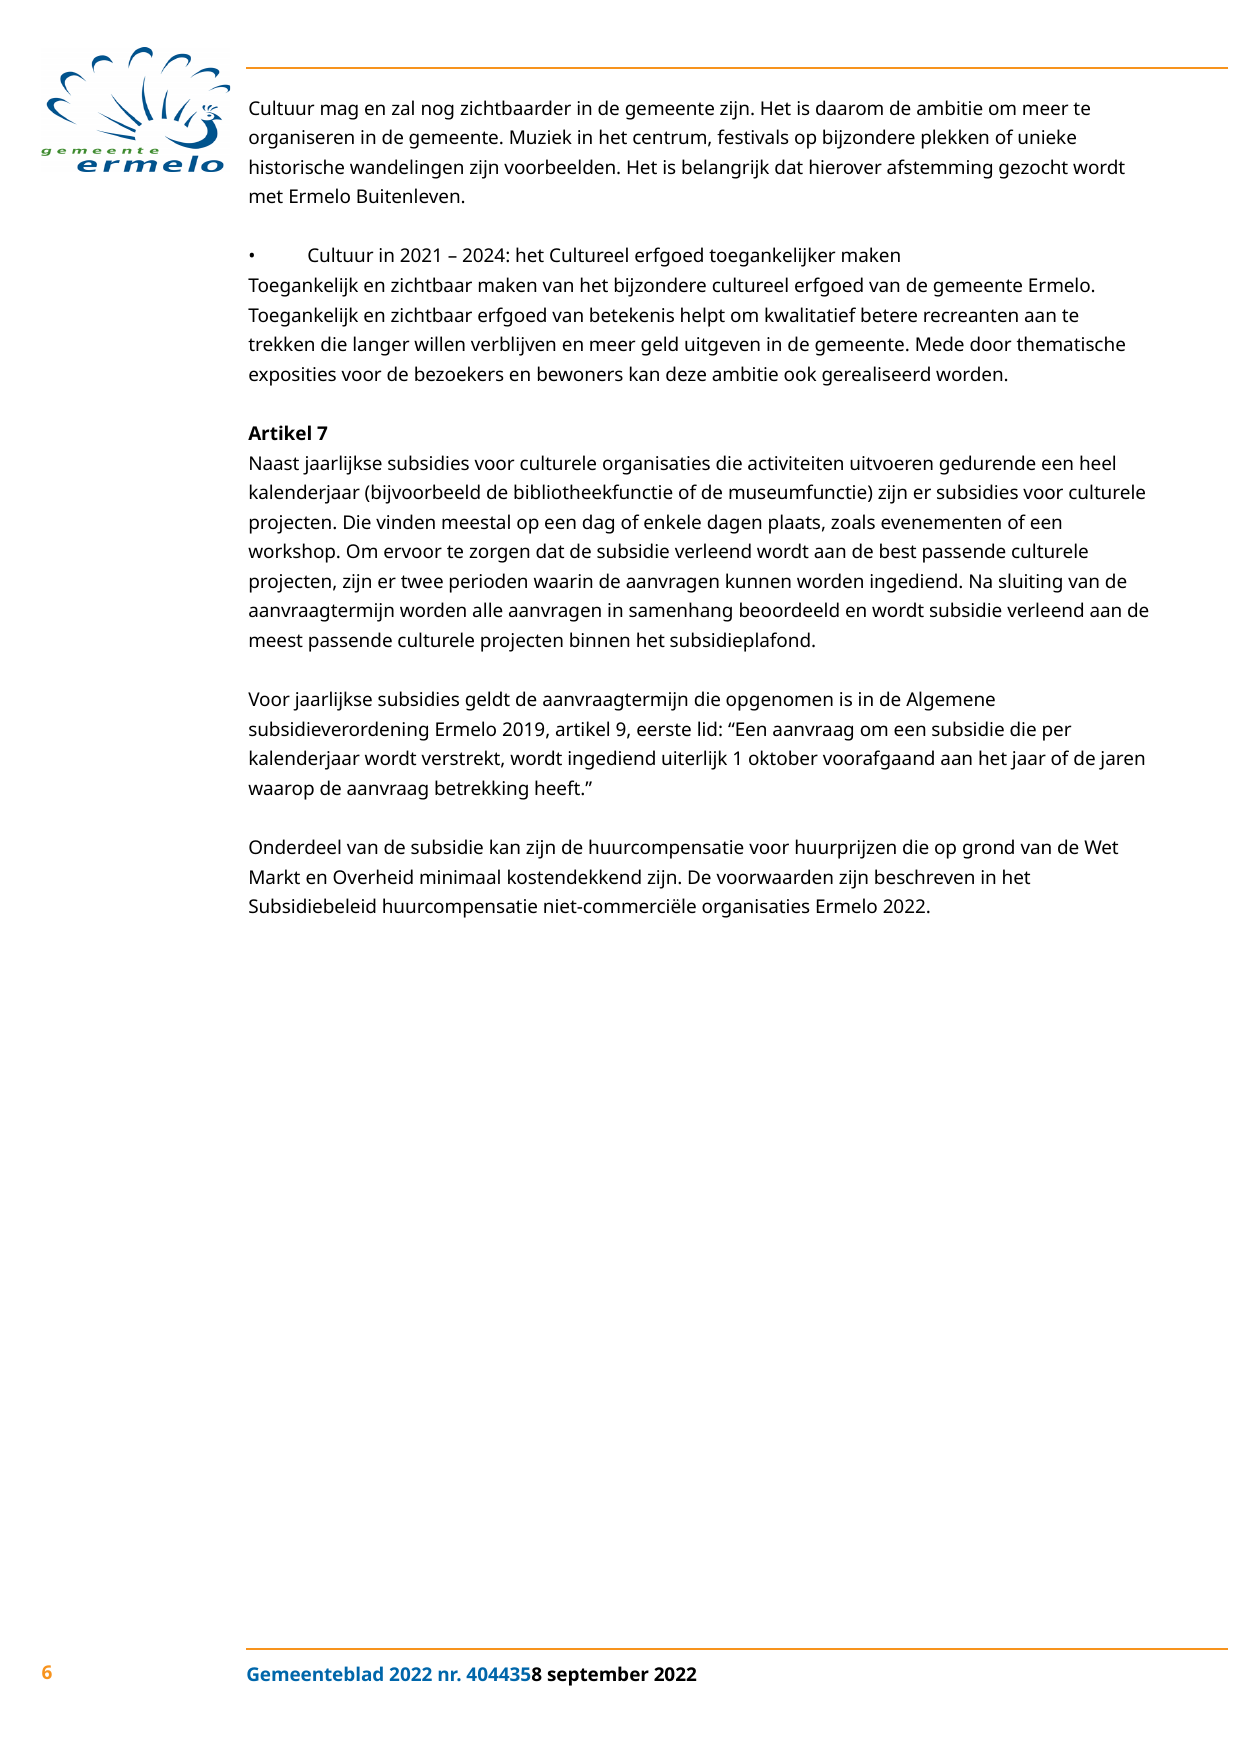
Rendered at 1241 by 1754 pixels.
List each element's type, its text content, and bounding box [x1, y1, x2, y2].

text Naast jaarlijkse subsidies voor culturele organisaties die activiteiten uitvoeren gedurende een heel kalenderjaar (bijvoorbeeld de bibliotheekfunctie of de museumfunctie) zijn er subsidies voor culturele projecten. Die vinden meestal op een dag of enkele dagen plaats, zoals evenementen of een workshop. Om ervoor te zorgen dat de subsidie verleend wordt aan de best passende culturele projecten, zijn er twee perioden waarin de aanvragen kunnen worden ingediend. Na sluiting van de aanvraagtermijn worden alle aanvragen in samenhang beoordeeld en wordt subsidie verleend aan de meest passende culturele projecten binnen het subsidieplafond. [248, 450, 1152, 653]
picture [41, 47, 231, 172]
text Onderdeel van de subsidie kan zijn de huurcompensatie voor huurprijzen die op grond van de Wet Markt en Overheid minimaal kostendekkend zijn. De voorwaarden zijn beschreven in het Subsidiebeleid huurcompensatie niet-commerciële organisaties Ermelo 2022. [248, 834, 1152, 919]
list Cultuur in 2021 – 2024: het Cultureel erfgoed toegankelijker maken [248, 243, 1152, 268]
text Artikel 7 [248, 420, 1152, 446]
text Toegankelijk en zichtbaar maken van het bijzondere cultureel erfgoed van de gemeente Ermelo. Toegankelijk en zichtbaar erfgoed van betekenis helpt om kwalitatief betere recreanten aan te trekken die langer willen verblijven en meer geld uitgeven in de gemeente. Mede door thematische exposities voor de bezoekers en bewoners kan deze ambitie ook gerealiseerd worden. [248, 272, 1152, 387]
text Voor jaarlijkse subsidies geldt de aanvraagtermijn die opgenomen is in de Algemene subsidieverordening Ermelo 2019, artikel 9, eerste lid: “Een aanvraag om een subsidie die per kalenderjaar wordt verstrekt, wordt ingediend uiterlijk 1 oktober voorafgaand aan het jaar of de jaren waarop de aanvraag betrekking heeft.” [248, 686, 1152, 801]
text Cultuur mag en zal nog zichtbaarder in de gemeente zijn. Het is daarom de ambitie om meer te organiseren in de gemeente. Muziek in het centrum, festivals op bijzondere plekken of unieke historische wandelingen zijn voorbeelden. Het is belangrijk dat hierover afstemming gezocht wordt met Ermelo Buitenleven. [248, 95, 1152, 209]
